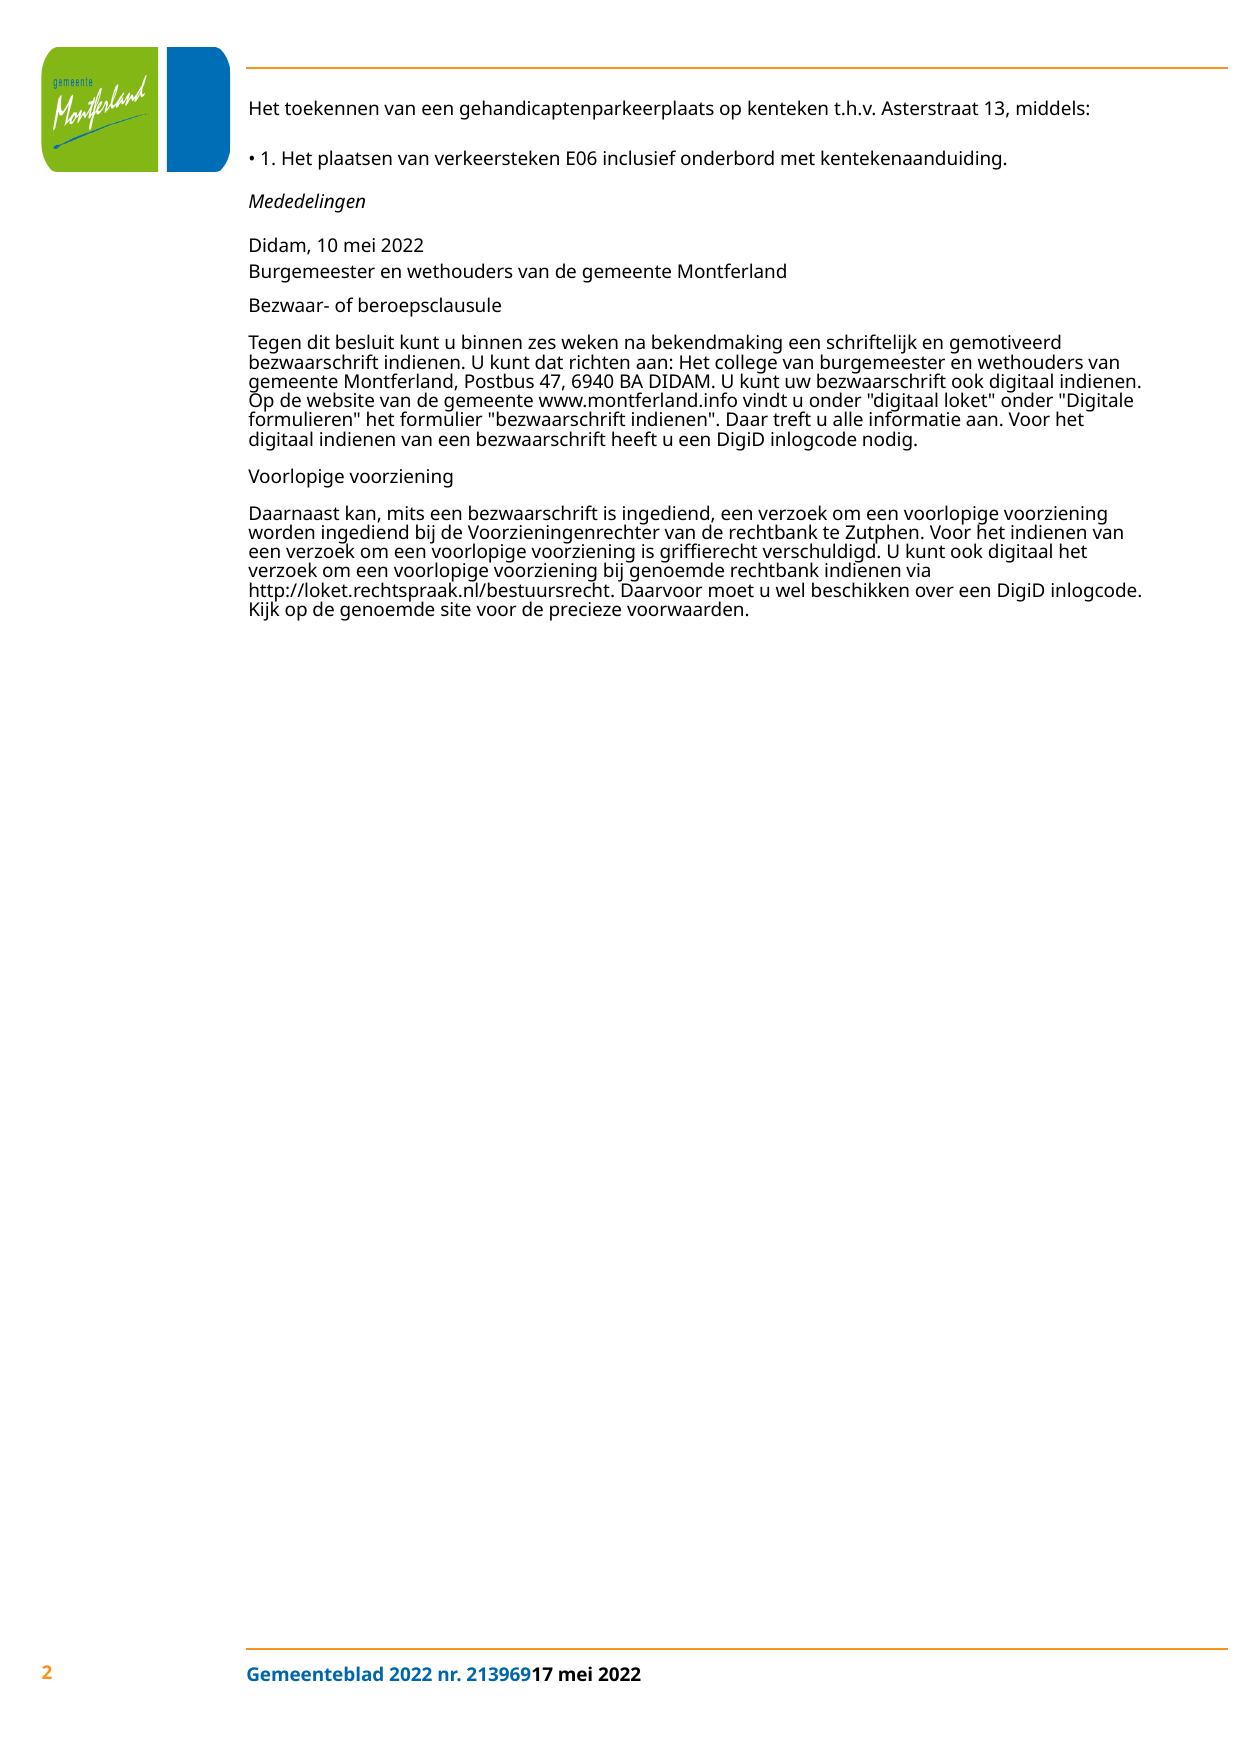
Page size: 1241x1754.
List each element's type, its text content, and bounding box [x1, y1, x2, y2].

text Daarnaast kan, mits een bezwaarschrift is ingediend, een verzoek om een voorlopige voorziening worden ingediend bij de Voorzieningenrechter van de rechtbank te Zutphen. Voor het indienen van een verzoek om een voorlopige voorziening is griffierecht verschuldigd. U kunt ook digitaal het verzoek om een voorlopige voorziening bij genoemde rechtbank indienen via http://loket.rechtspraak.nl/bestuursrecht. Daarvoor moet u wel beschikken over een DigiD inlogcode. Kijk op de genoemde site voor de precieze voorwaarden. [248, 505, 1152, 620]
text Bezwaar- of beroepsclausule [248, 297, 1152, 317]
text Tegen dit besluit kunt u binnen zes weken na bekendmaking een schriftelijk en gemotiveerd bezwaarschrift indienen. U kunt dat richten aan: Het college van burgemeester en wethouders van gemeente Montferland, Postbus 47, 6940 BA DIDAM. U kunt uw bezwaarschrift ook digitaal indienen. Op de website van de gemeente www.montferland.info vindt u onder "digitaal loket" onder "Digitale formulieren" het formulier "bezwaarschrift indienen". Daar treft u alle informatie aan. Voor het digitaal indienen van een bezwaarschrift heeft u een DigiD inlogcode nodig. [248, 334, 1152, 450]
picture [41, 47, 231, 172]
text • 1. Het plaatsen van verkeersteken E06 inclusief onderbord met kentekenaanduiding. [248, 145, 1152, 171]
text Voorlopige voorziening [248, 468, 1152, 487]
text Mededelingen [248, 188, 1152, 214]
text Didam, 10 mei 2022 [248, 232, 1152, 258]
text Het toekennen van een gehandicaptenparkeerplaats op kenteken t.h.v. Asterstraat 13, middels: [248, 95, 1152, 121]
text Burgemeester en wethouders van de gemeente Montferland [248, 258, 1152, 284]
